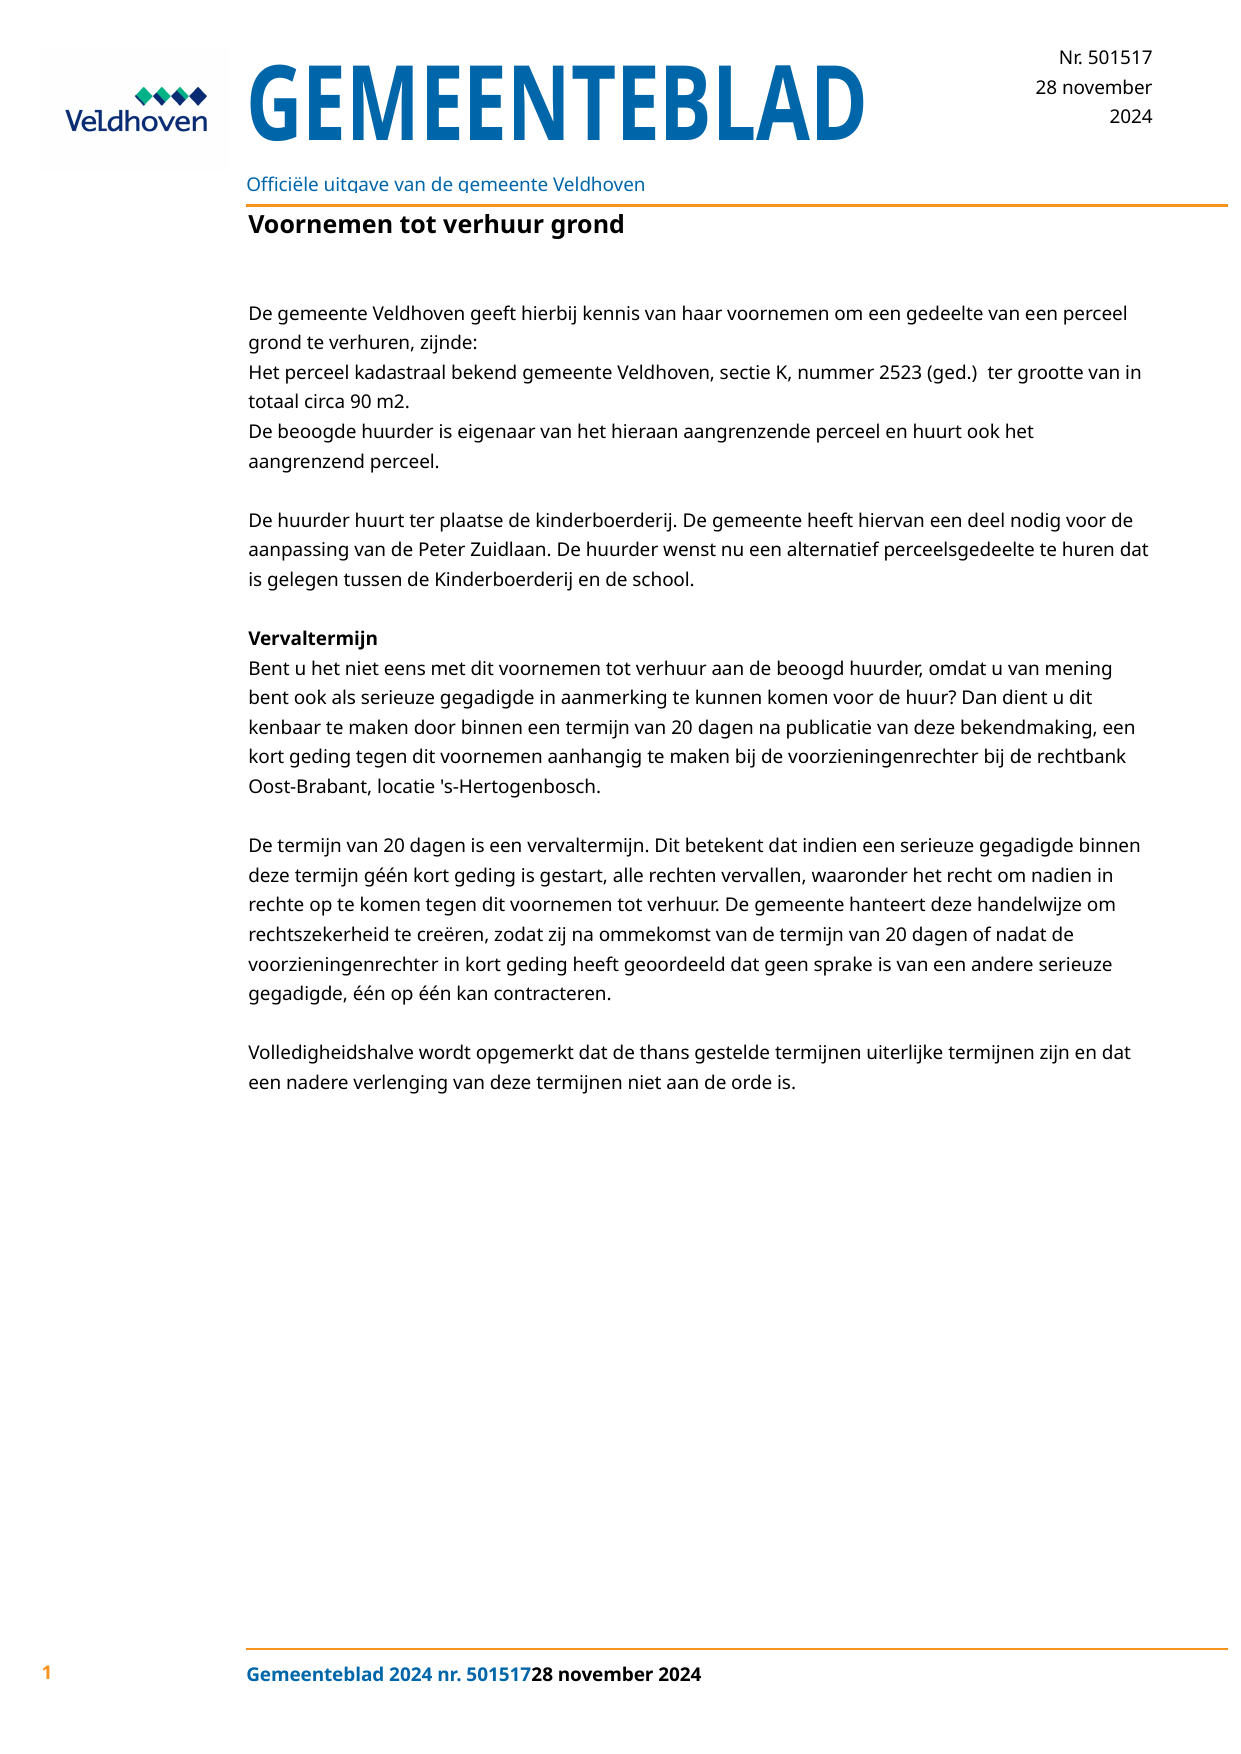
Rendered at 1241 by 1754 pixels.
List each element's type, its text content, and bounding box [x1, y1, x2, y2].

text De huurder huurt ter plaatse de kinderboerderij. De gemeente heeft hiervan een deel nodig voor de aanpassing van de Peter Zuidlaan. De huurder wenst nu een alternatief perceelsgedeelte te huren dat is gelegen tussen de Kinderboerderij en de school. [248, 507, 1152, 592]
text Voornemen tot verhuur grond [248, 207, 1152, 241]
picture [41, 47, 231, 172]
text Volledigheidshalve wordt opgemerkt dat de thans gestelde termijnen uiterlijke termijnen zijn en dat een nadere verlenging van deze termijnen niet aan de orde is. [248, 1039, 1152, 1095]
text De termijn van 20 dagen is een vervaltermijn. Dit betekent dat indien een serieuze gegadigde binnen deze termijn géén kort geding is gestart, alle rechten vervallen, waaronder het recht om nadien in rechte op te komen tegen dit voornemen tot verhuur. De gemeente hanteert deze handelwijze om rechtszekerheid te creëren, zodat zij na ommekomst van de termijn van 20 dagen of nadat de voorzieningenrechter in kort geding heeft geoordeeld dat geen sprake is van een andere serieuze gegadigde, één op één kan contracteren. [248, 832, 1152, 1006]
text De beoogde huurder is eigenaar van het hieraan aangrenzende perceel en huurt ook het aangrenzend perceel. [248, 418, 1152, 473]
text Bent u het niet eens met dit voornemen tot verhuur aan de beoogd huurder, omdat u van mening bent ook als serieuze gegadigde in aanmerking te kunnen komen voor de huur? Dan dient u dit kenbaar te maken door binnen een termijn van 20 dagen na publicatie van deze bekendmaking, een kort geding tegen dit voornemen aanhangig te maken bij de voorzieningenrechter bij de rechtbank Oost-Brabant, locatie 's-Hertogenbosch. [248, 655, 1152, 799]
text Het perceel kadastraal bekend gemeente Veldhoven, sectie K, nummer 2523 (ged.) ter grootte van in totaal circa 90 m2. [248, 359, 1152, 414]
text De gemeente Veldhoven geeft hierbij kennis van haar voornemen om een gedeelte van een perceel grond te verhuren, zijnde: [248, 300, 1152, 355]
text Vervaltermijn [248, 625, 1152, 651]
